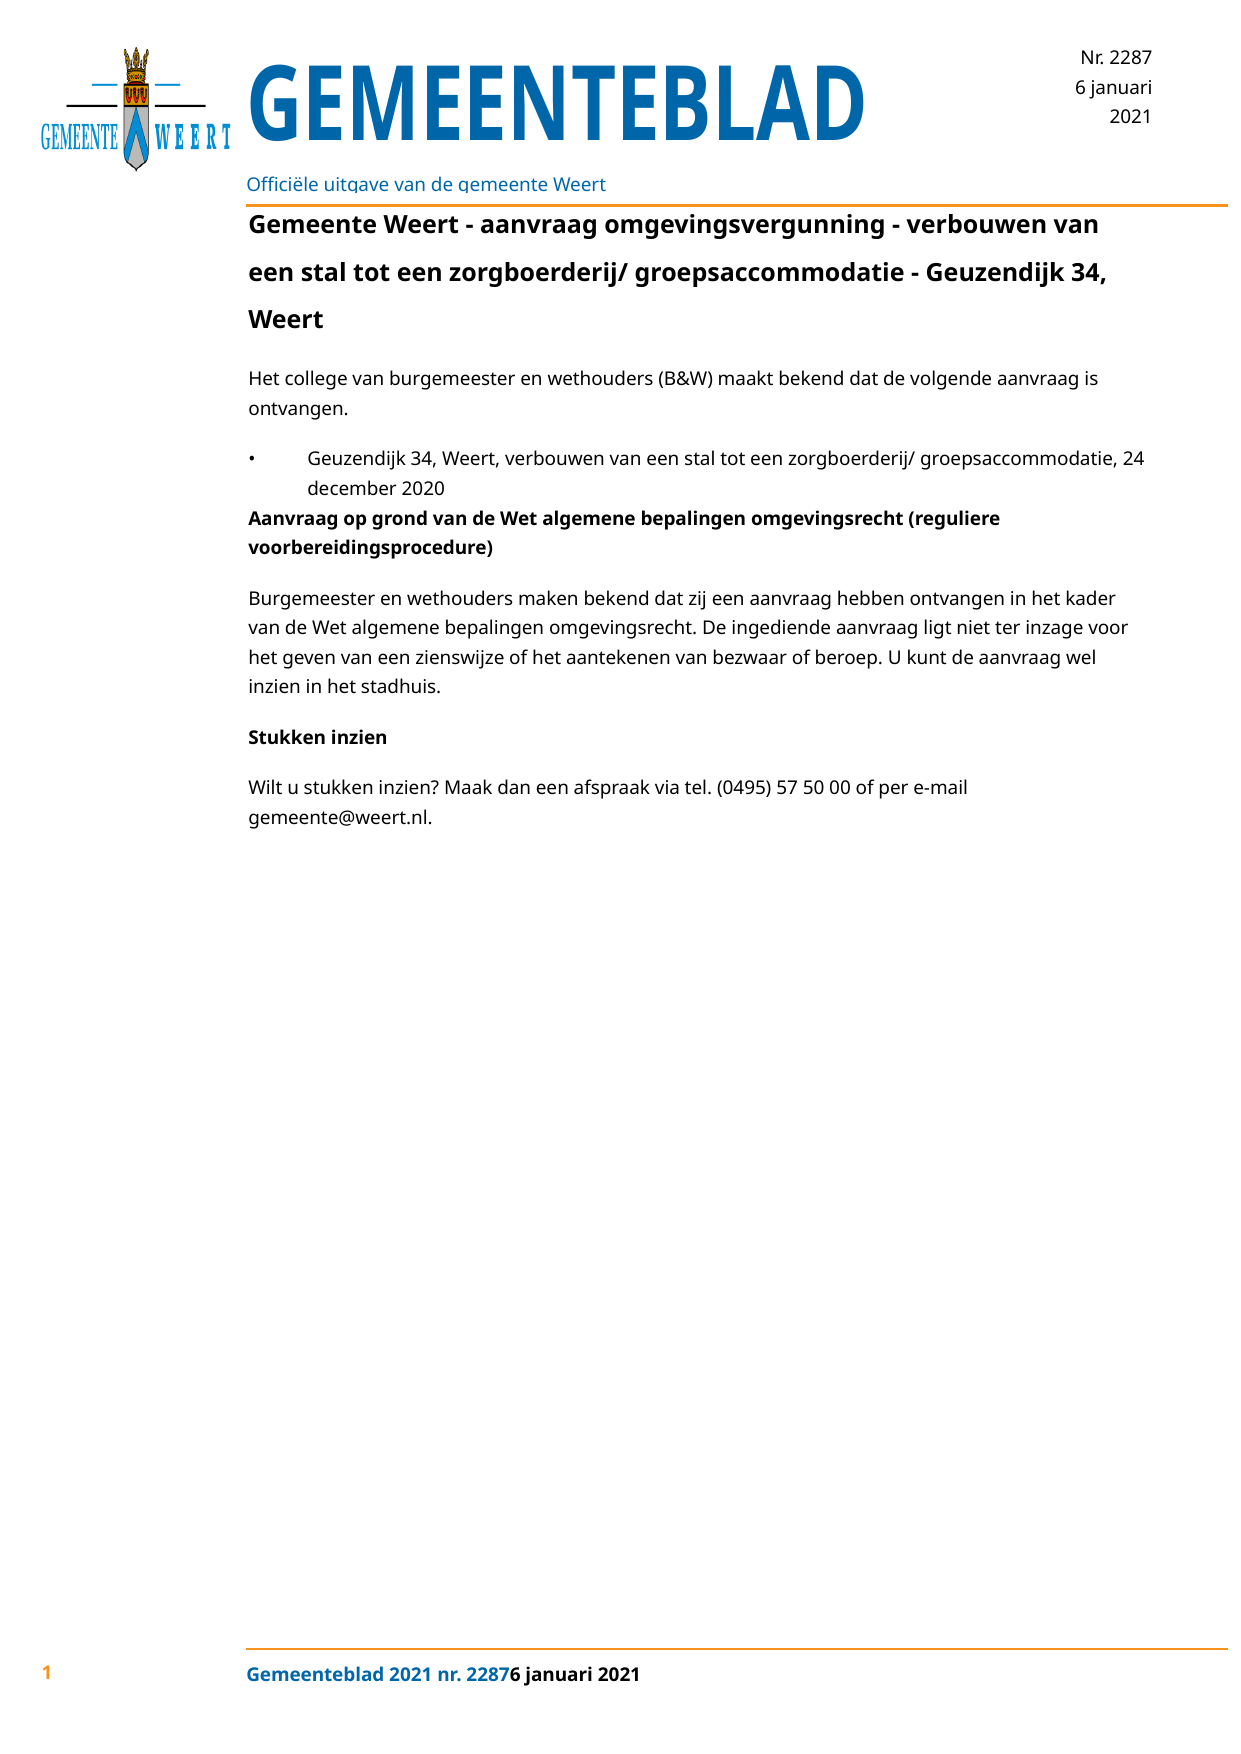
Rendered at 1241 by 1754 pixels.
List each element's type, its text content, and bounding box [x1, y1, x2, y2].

text Wilt u stukken inzien? Maak dan een afspraak via tel. (0495) 57 50 00 of per e-mail gemeente@weert.nl. [248, 774, 1152, 829]
text Aanvraag op grond van de Wet algemene bepalingen omgevingsrecht (reguliere voorbereidingsprocedure) [248, 505, 1152, 560]
text Het college van burgemeester en wethouders (B&W) maakt bekend dat de volgende aanvraag is ontvangen. [248, 366, 1152, 421]
list Geuzendijk 34, Weert, verbouwen van een stal tot een zorgboerderij/ groepsaccommodatie, 24 december 2020 [248, 446, 1152, 501]
text Burgemeester en wethouders maken bekend dat zij een aanvraag hebben ontvangen in het kader van de Wet algemene bepalingen omgevingsrecht. De ingediende aanvraag ligt niet ter inzage voor het geven van een zienswijze of het aantekenen van bezwaar of beroep. U kunt de aanvraag wel inzien in het stadhuis. [248, 585, 1152, 699]
text Stukken inzien [248, 724, 1152, 749]
text Gemeente Weert - aanvraag omgevingsvergunning - verbouwen van een stal tot een zorgboerderij/ groepsaccommodatie - Geuzendijk 34, Weert [248, 207, 1152, 336]
picture [41, 47, 231, 172]
